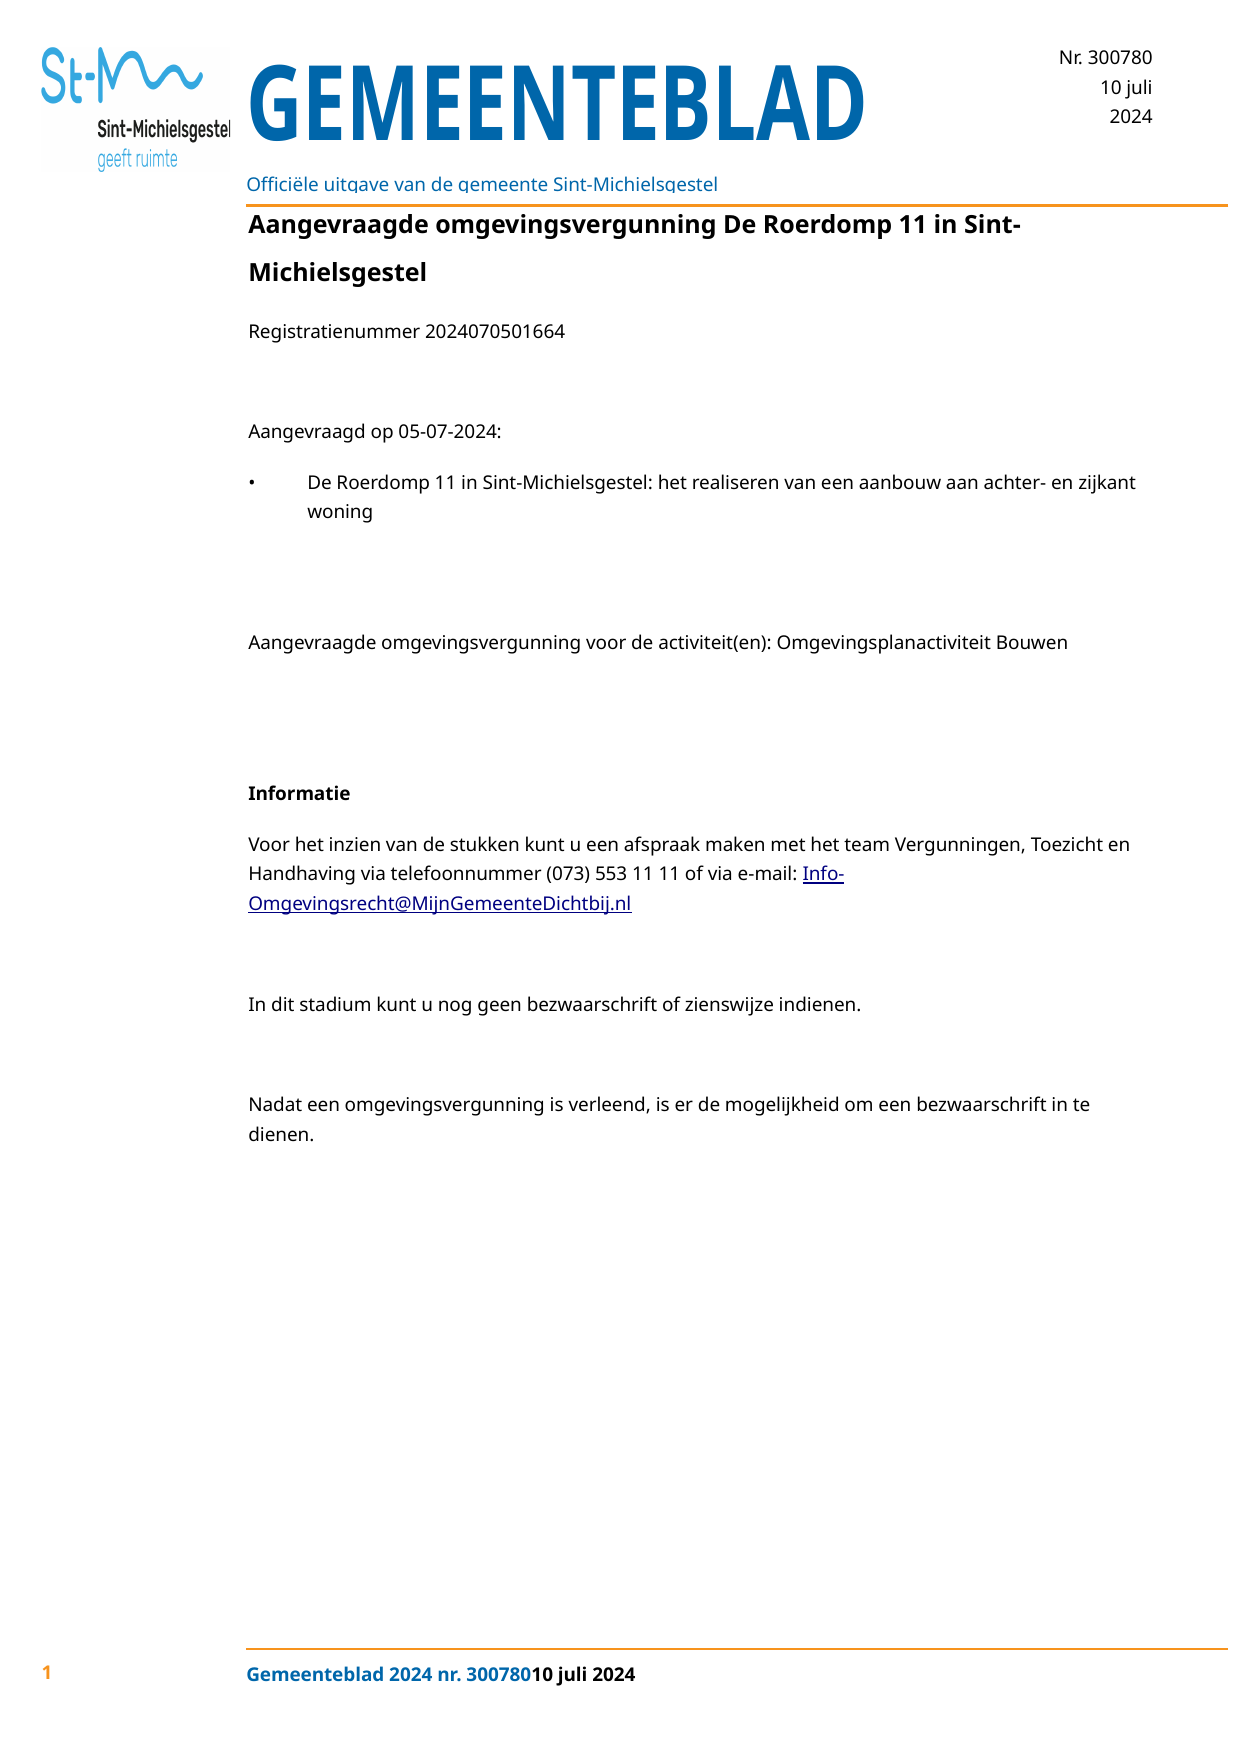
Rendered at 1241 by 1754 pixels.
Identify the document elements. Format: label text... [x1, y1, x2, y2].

picture [41, 47, 231, 172]
text Aangevraagde omgevingsvergunning voor de activiteit(en): Omgevingsplanactiviteit Bouwen [248, 629, 1152, 655]
text Voor het inzien van de stukken kunt u een afspraak maken met het team Vergunningen, Toezicht en Handhaving via telefoonnummer (073) 553 11 11 of via e-mail: Info-Omgevingsrecht@MijnGemeenteDichtbij.nl [248, 831, 1152, 916]
list De Roerdomp 11 in Sint-Michielsgestel: het realiseren van een aanbouw aan achter- en zijkant woning [248, 469, 1152, 524]
text In dit stadium kunt u nog geen bezwaarschrift of zienswijze indienen. [248, 991, 1152, 1017]
text Aangevraagd op 05-07-2024: [248, 419, 1152, 444]
text Nadat een omgevingsvergunning is verleend, is er de mogelijkheid om een bezwaarschrift in te dienen. [248, 1092, 1152, 1147]
text Aangevraagde omgevingsvergunning De Roerdomp 11 in Sint-Michielsgestel [248, 207, 1152, 288]
text Informatie [248, 780, 1152, 806]
text Registratienummer 2024070501664 [248, 318, 1152, 344]
